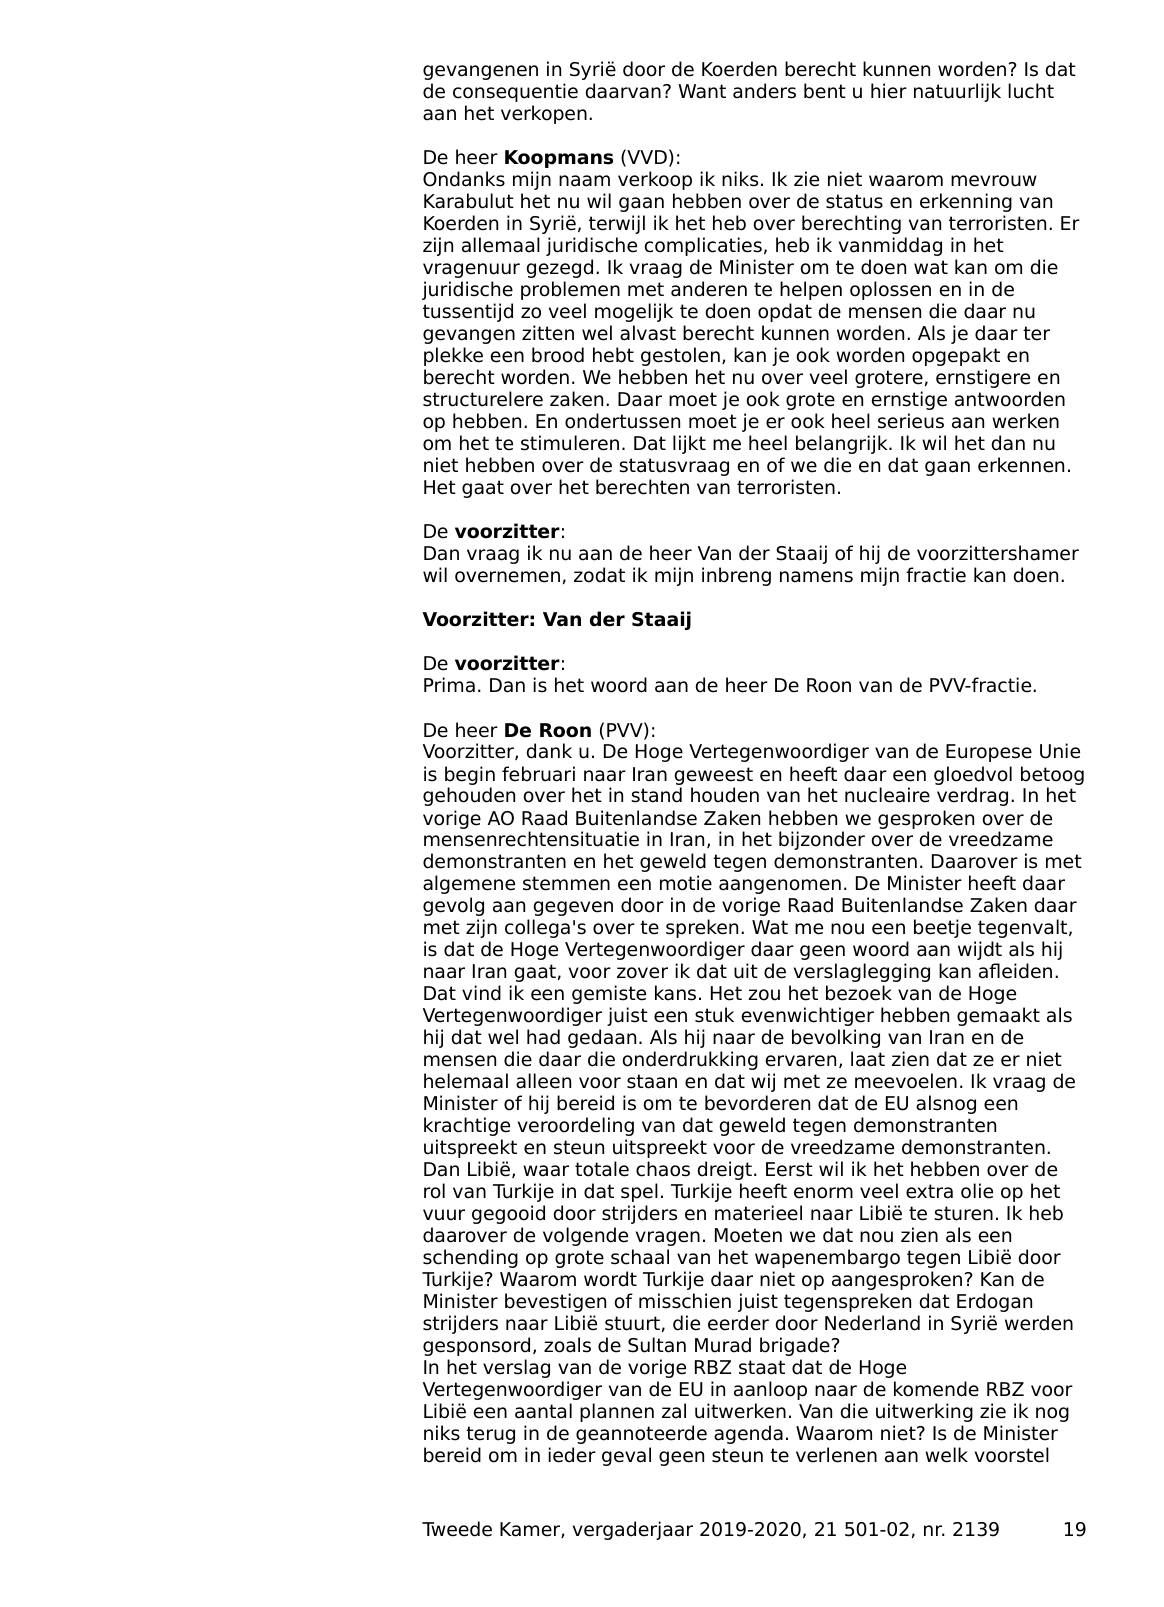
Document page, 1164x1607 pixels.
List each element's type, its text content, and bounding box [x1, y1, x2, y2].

text Voorzitter, dank u. De Hoge Vertegenwoordiger van de Europese Unie is begin februari naar Iran geweest en heeft daar een gloedvol betoog gehouden over het in stand houden van het nucleaire verdrag. In het vorige AO Raad Buitenlandse Zaken hebben we gesproken over de mensenrechtensituatie in Iran, in het bijzonder over de vreedzame demonstranten en het geweld tegen demonstranten. Daarover is met algemene stemmen een motie aangenomen. De Minister heeft daar gevolg aan gegeven door in de vorige Raad Buitenlandse Zaken daar met zijn collega's over te spreken. Wat me nou een beetje tegenvalt, is dat de Hoge Vertegenwoordiger daar geen woord aan wijdt als hij naar Iran gaat, voor zover ik dat uit de verslaglegging kan afleiden. Dat vind ik een gemiste kans. Het zou het bezoek van de Hoge Vertegenwoordiger juist een stuk evenwichtiger hebben gemaakt als hij dat wel had gedaan. Als hij naar de bevolking van Iran en de mensen die daar die onderdrukking ervaren, laat zien dat ze er niet helemaal alleen voor staan en dat wij met ze meevoelen. Ik vraag de Minister of hij bereid is om te bevorderen dat de EU alsnog een krachtige veroordeling van dat geweld tegen demonstranten uitspreekt en steun uitspreekt voor de vreedzame demonstranten. [422, 741, 1087, 1159]
text Dan vraag ik nu aan de heer Van der Staaij of hij de voorzittershamer wil overnemen, zodat ik mijn inbreng namens mijn fractie kan doen. [422, 543, 1087, 587]
text In het verslag van de vorige RBZ staat dat de Hoge Vertegenwoordiger van de EU in aanloop naar de komende RBZ voor Libië een aantal plannen zal uitwerken. Van die uitwerking zie ik nog niks terug in de geannoteerde agenda. Waarom niet? Is de Minister bereid om in ieder geval geen steun te verlenen aan welk voorstel [422, 1357, 1087, 1467]
text Dan Libië, waar totale chaos dreigt. Eerst wil ik het hebben over de rol van Turkije in dat spel. Turkije heeft enorm veel extra olie op het vuur gegooid door strijders en materieel naar Libië te sturen. Ik heb daarover de volgende vragen. Moeten we dat nou zien als een schending op grote schaal van het wapenembargo tegen Libië door Turkije? Waarom wordt Turkije daar niet op aangesproken? Kan de Minister bevestigen of misschien juist tegenspreken dat Erdogan strijders naar Libië stuurt, die eerder door Nederland in Syrië werden gesponsord, zoals de Sultan Murad brigade? [422, 1159, 1087, 1357]
text Voorzitter: Van der Staaij [422, 609, 1087, 631]
text De heer De Roon (PVV): [422, 719, 1087, 741]
text gevangenen in Syrië door de Koerden berecht kunnen worden? Is dat de consequentie daarvan? Want anders bent u hier natuurlijk lucht aan het verkopen. [422, 59, 1087, 125]
text De voorzitter: [422, 521, 1087, 543]
text Prima. Dan is het woord aan de heer De Roon van de PVV-fractie. [422, 675, 1087, 697]
text De heer Koopmans (VVD): [422, 147, 1087, 169]
text De voorzitter: [422, 653, 1087, 675]
text Ondanks mijn naam verkoop ik niks. Ik zie niet waarom mevrouw Karabulut het nu wil gaan hebben over de status en erkenning van Koerden in Syrië, terwijl ik het heb over berechting van terroristen. Er zijn allemaal juridische complicaties, heb ik vanmiddag in het vragenuur gezegd. Ik vraag de Minister om te doen wat kan om die juridische problemen met anderen te helpen oplossen en in de tussentijd zo veel mogelijk te doen opdat de mensen die daar nu gevangen zitten wel alvast berecht kunnen worden. Als je daar ter plekke een brood hebt gestolen, kan je ook worden opgepakt en berecht worden. We hebben het nu over veel grotere, ernstigere en structurelere zaken. Daar moet je ook grote en ernstige antwoorden op hebben. En ondertussen moet je er ook heel serieus aan werken om het te stimuleren. Dat lijkt me heel belangrijk. Ik wil het dan nu niet hebben over de statusvraag en of we die en dat gaan erkennen. Het gaat over het berechten van terroristen. [422, 169, 1087, 499]
